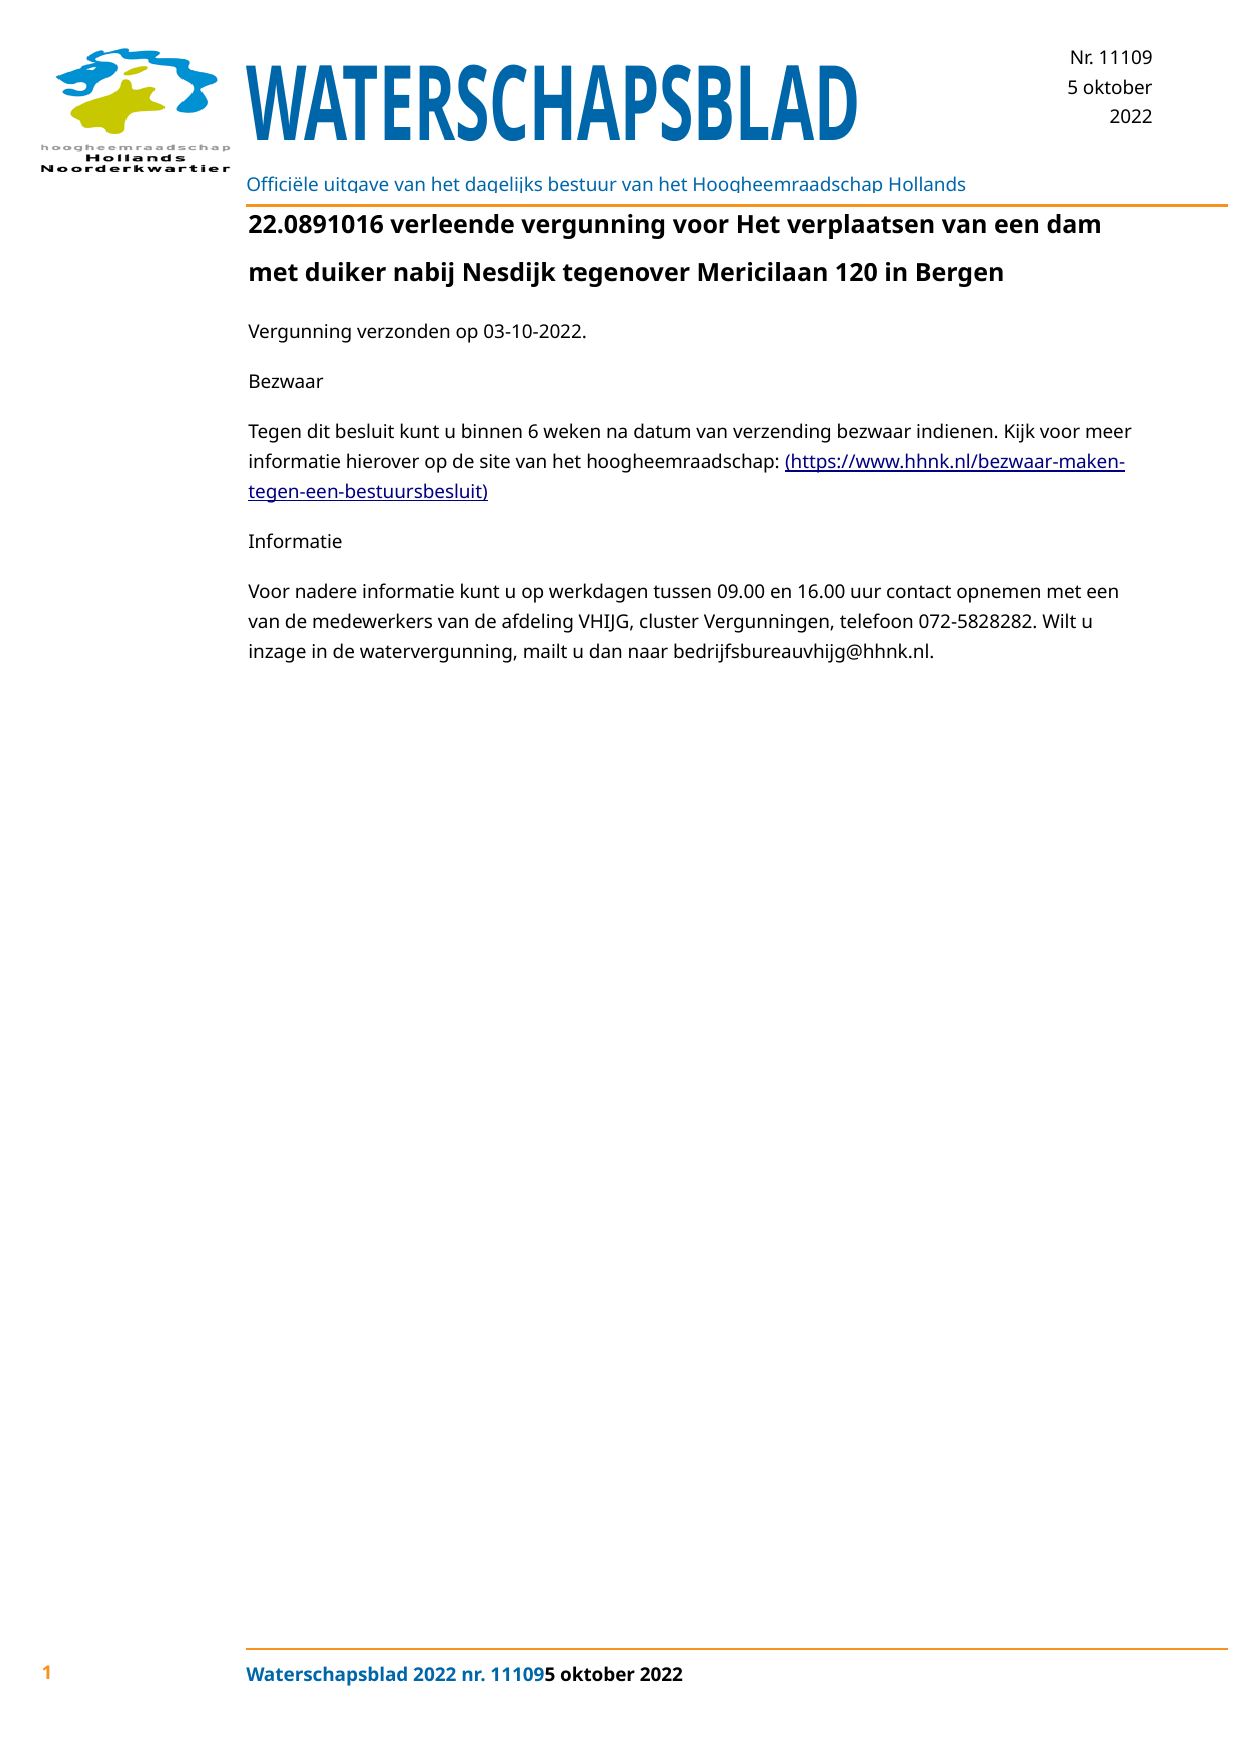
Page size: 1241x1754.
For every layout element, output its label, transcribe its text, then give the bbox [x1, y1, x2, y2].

text Vergunning verzonden op 03-10-2022. [248, 318, 1152, 344]
text Bezwaar [248, 368, 1152, 394]
text 22.0891016 verleende vergunning voor Het verplaatsen van een dam met duiker nabij Nesdijk tegenover Mericilaan 120 in Bergen [248, 207, 1152, 288]
text Informatie [248, 528, 1152, 554]
text Voor nadere informatie kunt u op werkdagen tussen 09.00 en 16.00 uur contact opnemen met een van de medewerkers van de afdeling VHIJG, cluster Vergunningen, telefoon 072-5828282. Wilt u inzage in de watervergunning, mailt u dan naar bedrijfsbureauvhijg@hhnk.nl. [248, 579, 1152, 664]
text Tegen dit besluit kunt u binnen 6 weken na datum van verzending bezwaar indienen. Kijk voor meer informatie hierover op de site van het hoogheemraadschap: (https://www.hhnk.nl/bezwaar-maken-tegen-een-bestuursbesluit) [248, 419, 1152, 504]
picture [41, 47, 231, 172]
